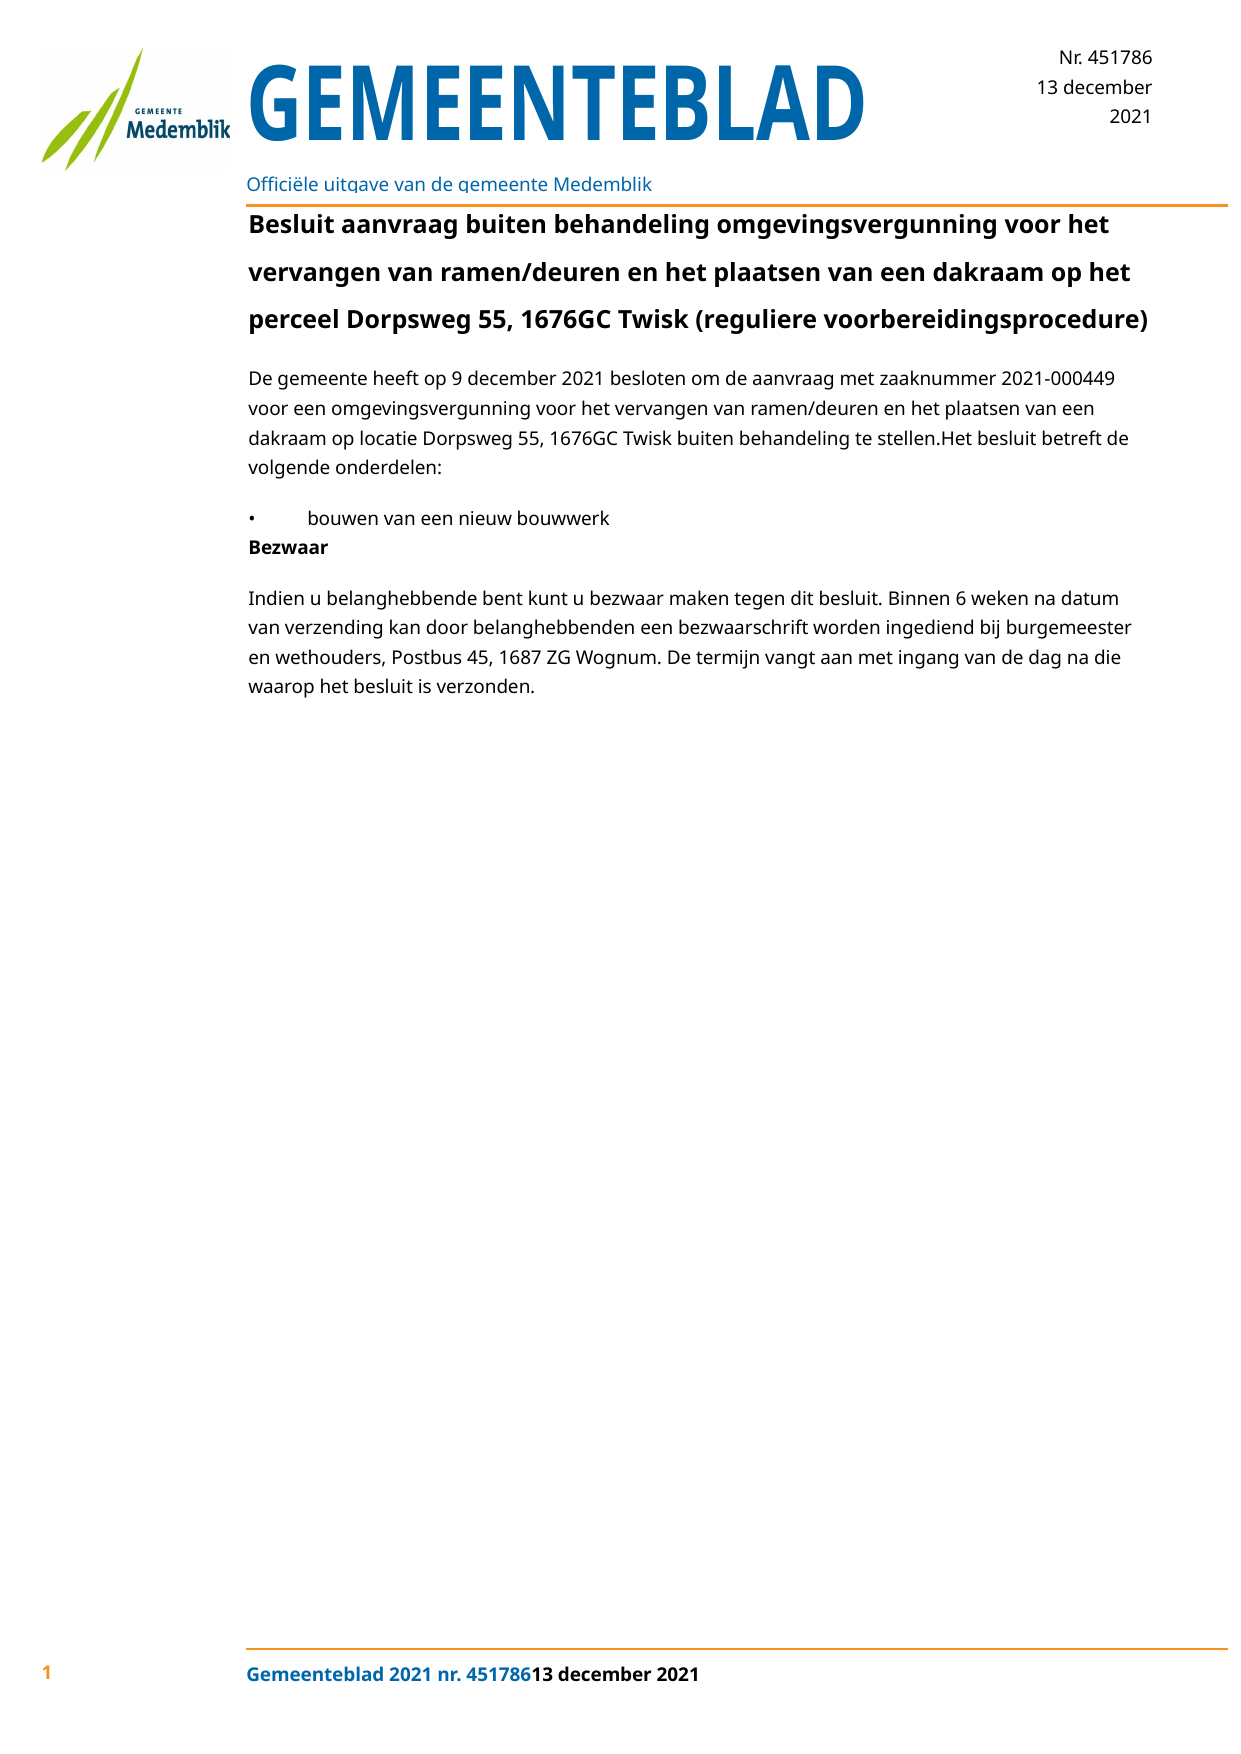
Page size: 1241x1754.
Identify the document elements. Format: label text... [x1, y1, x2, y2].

text Indien u belanghebbende bent kunt u bezwaar maken tegen dit besluit. Binnen 6 weken na datum van verzending kan door belanghebbenden een bezwaarschrift worden ingediend bij burgemeester en wethouders, Postbus 45, 1687 ZG Wognum. De termijn vangt aan met ingang van de dag na die waarop het besluit is verzonden. [248, 585, 1152, 699]
text De gemeente heeft op 9 december 2021 besloten om de aanvraag met zaaknummer 2021-000449 voor een omgevingsvergunning voor het vervangen van ramen/deuren en het plaatsen van een dakraam op locatie Dorpsweg 55, 1676GC Twisk buiten behandeling te stellen.Het besluit betreft de volgende onderdelen: [248, 366, 1152, 480]
text Bezwaar [248, 534, 1152, 560]
text Besluit aanvraag buiten behandeling omgevingsvergunning voor het vervangen van ramen/deuren en het plaatsen van een dakraam op het perceel Dorpsweg 55, 1676GC Twisk (reguliere voorbereidingsprocedure) [248, 207, 1152, 336]
list bouwen van een nieuw bouwwerk [248, 505, 1152, 530]
picture [41, 47, 231, 172]
